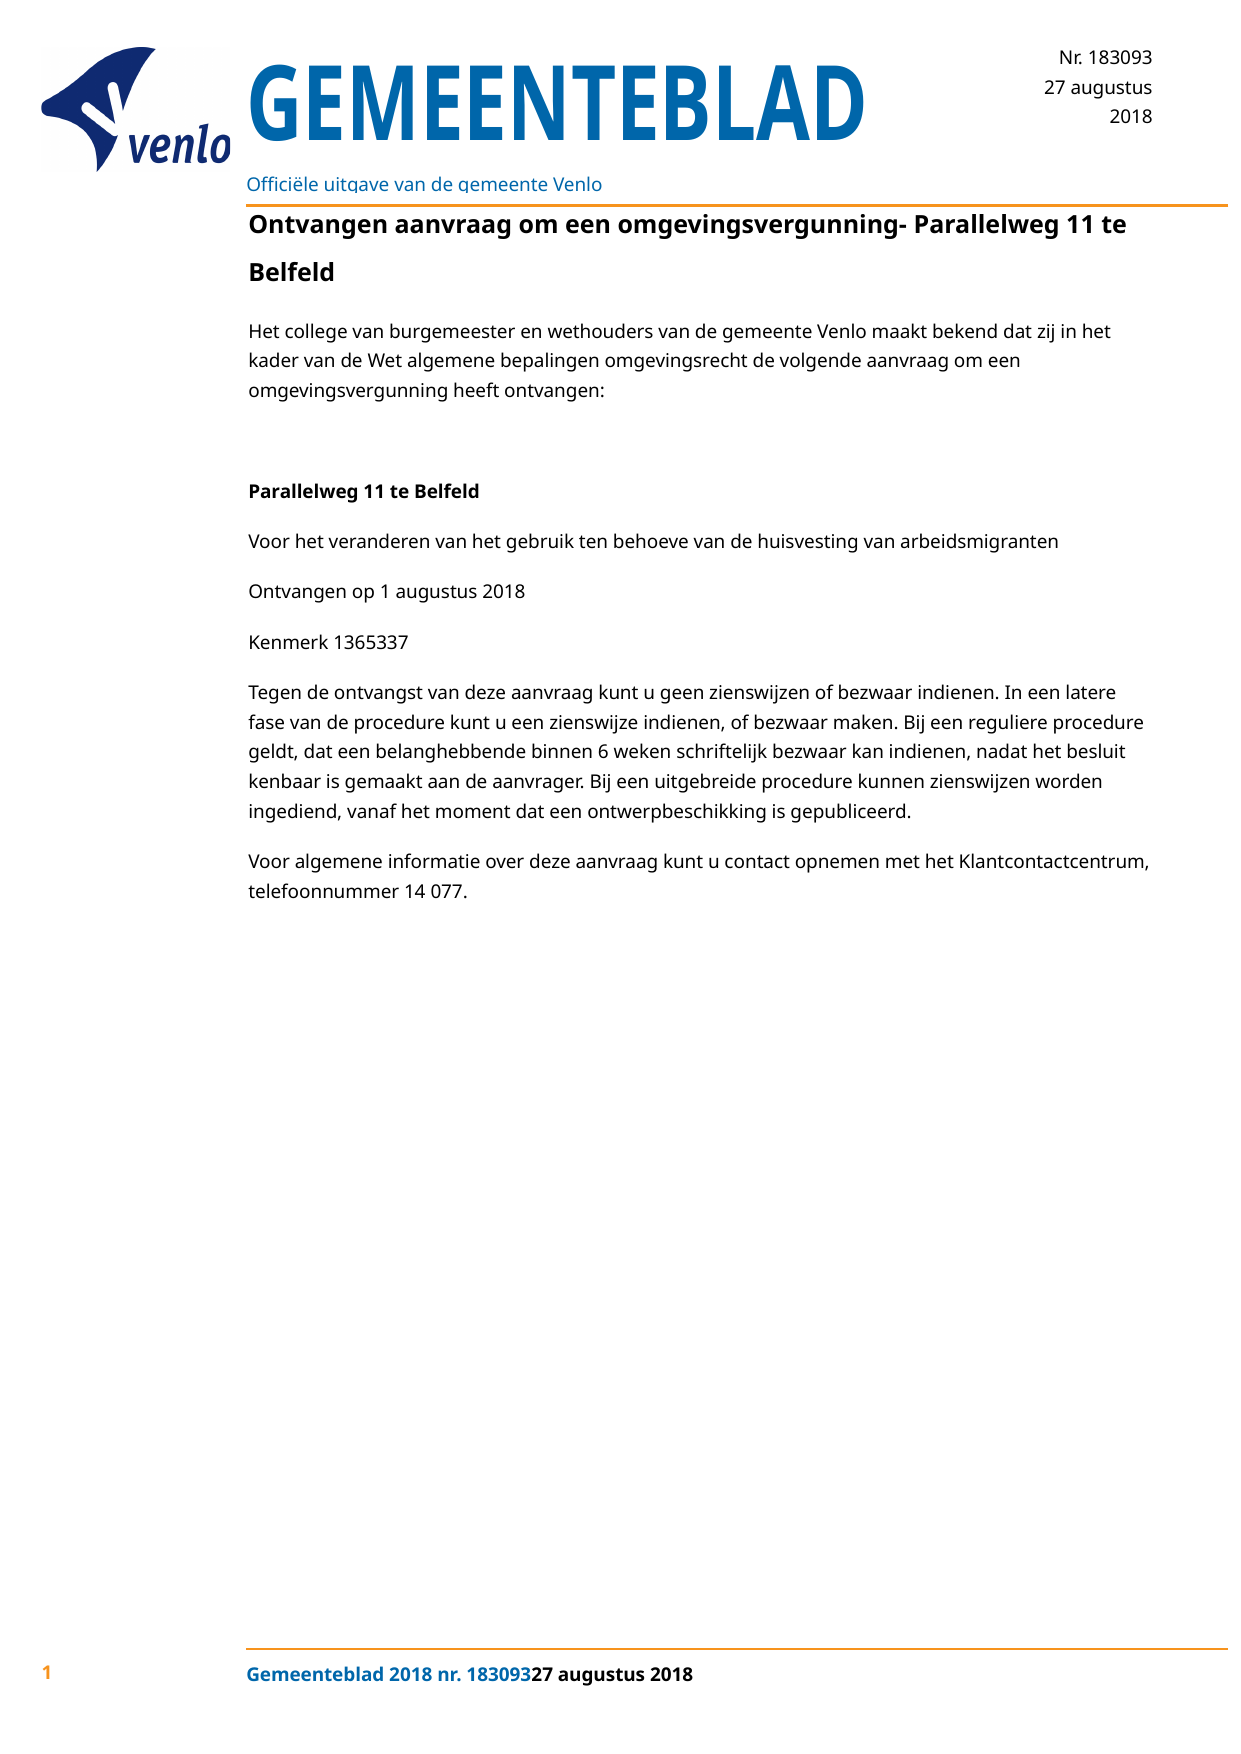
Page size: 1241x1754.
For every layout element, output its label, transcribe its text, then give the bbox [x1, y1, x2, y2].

text Ontvangen aanvraag om een omgevingsvergunning- Parallelweg 11 te Belfeld [248, 207, 1152, 288]
text Het college van burgemeester en wethouders van de gemeente Venlo maakt bekend dat zij in het kader van de Wet algemene bepalingen omgevingsrecht de volgende aanvraag om een omgevingsvergunning heeft ontvangen: [248, 318, 1152, 403]
text Parallelweg 11 te Belfeld [248, 478, 1152, 504]
text Ontvangen op 1 augustus 2018 [248, 579, 1152, 604]
text Tegen de ontvangst van deze aanvraag kunt u geen zienswijzen of bezwaar indienen. In een latere fase van de procedure kunt u een zienswijze indienen, of bezwaar maken. Bij een reguliere procedure geldt, dat een belanghebbende binnen 6 weken schriftelijk bezwaar kan indienen, nadat het besluit kenbaar is gemaakt aan de aanvrager. Bij een uitgebreide procedure kunnen zienswijzen worden ingediend, vanaf het moment dat een ontwerpbeschikking is gepubliceerd. [248, 679, 1152, 824]
text Kenmerk 1365337 [248, 629, 1152, 655]
text Voor het veranderen van het gebruik ten behoeve van de huisvesting van arbeidsmigranten [248, 528, 1152, 554]
picture [41, 47, 231, 172]
text Voor algemene informatie over deze aanvraag kunt u contact opnemen met het Klantcontactcentrum, telefoonnummer 14 077. [248, 848, 1152, 904]
